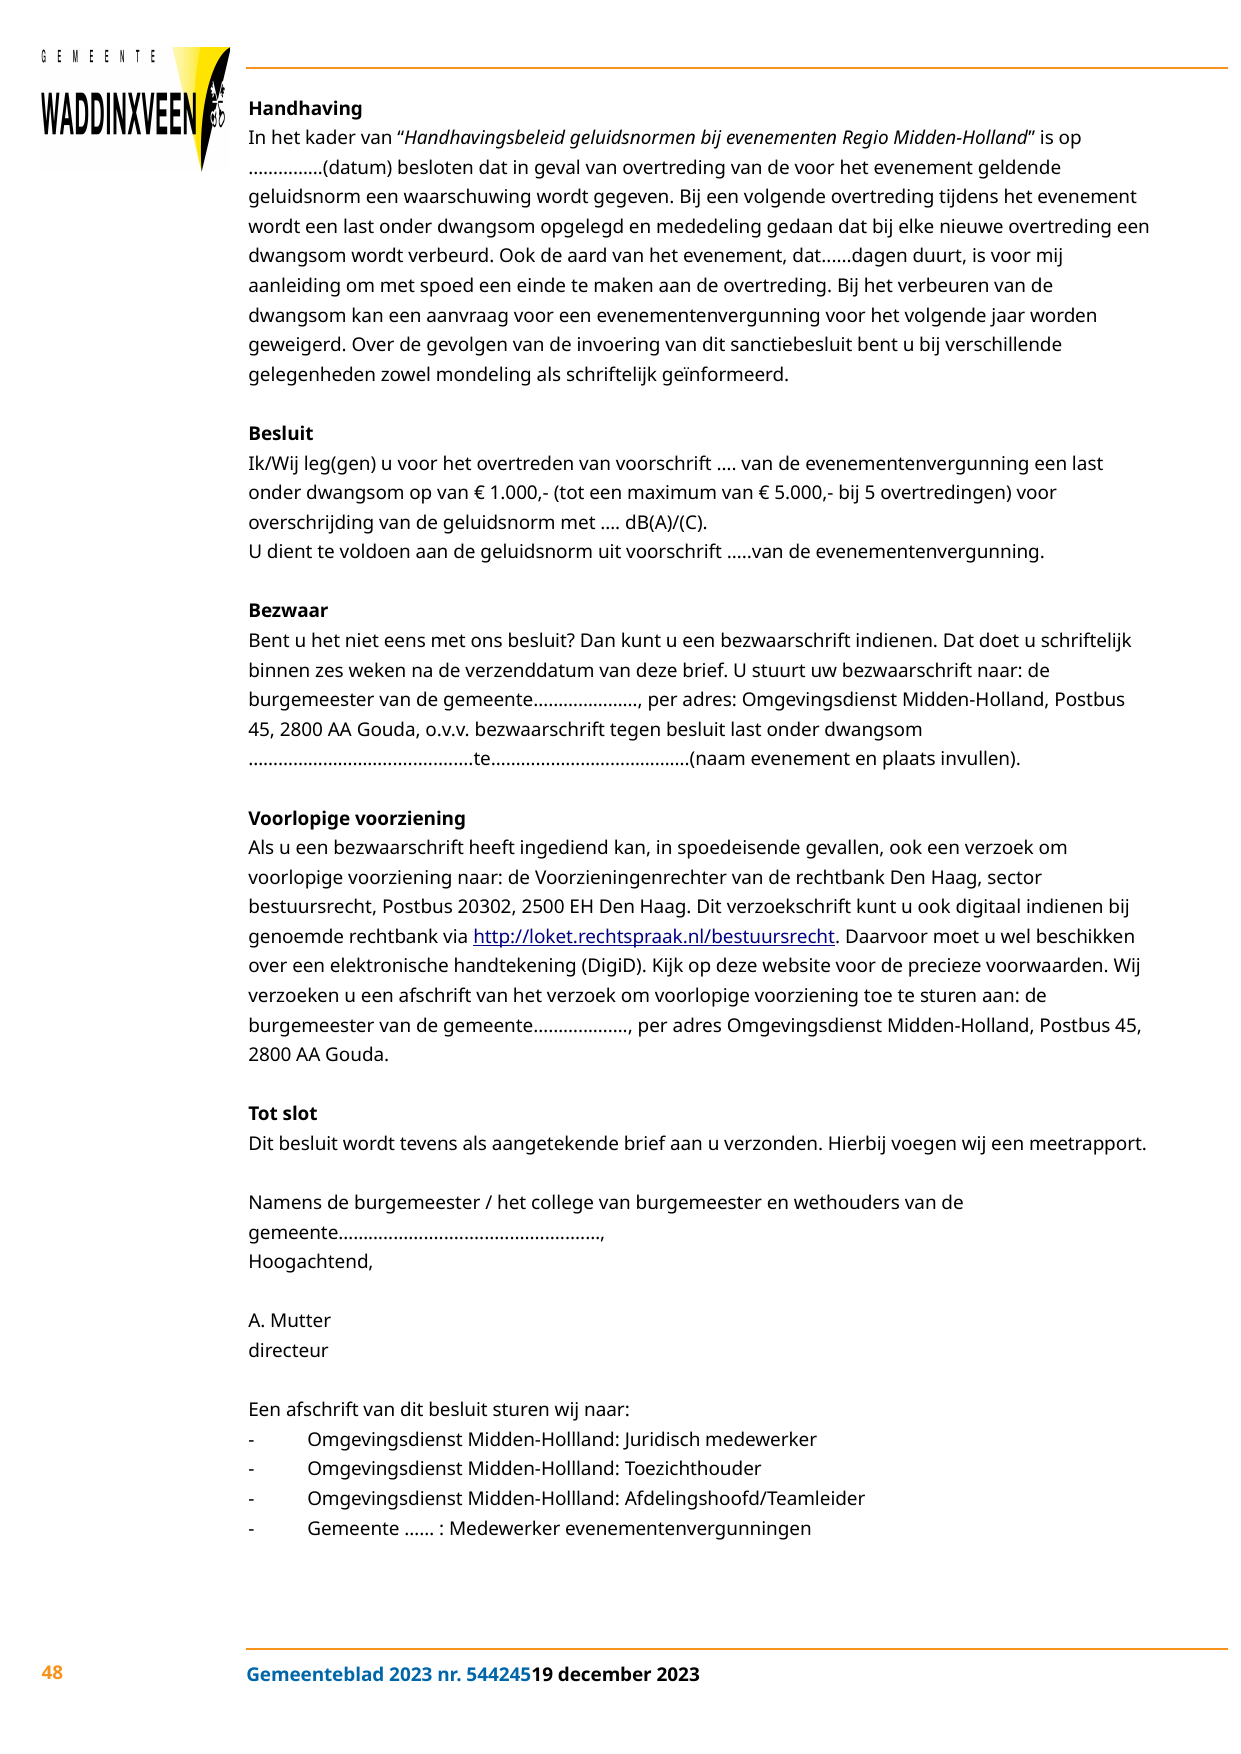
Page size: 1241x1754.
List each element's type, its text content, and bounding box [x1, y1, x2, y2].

text Als u een bezwaarschrift heeft ingediend kan, in spoedeisende gevallen, ook een verzoek om voorlopige voorziening naar: de Voorzieningenrechter van de rechtbank Den Haag, sector bestuursrecht, Postbus 20302, 2500 EH Den Haag. Dit verzoekschrift kunt u ook digitaal indienen bij genoemde rechtbank via http://loket.rechtspraak.nl/bestuursrecht. Daarvoor moet u wel beschikken over een elektronische handtekening (DigiD). Kijk op deze website voor de precieze voorwaarden. Wij verzoeken u een afschrift van het verzoek om voorlopige voorziening toe te sturen aan: de burgemeester van de gemeente………………., per adres Omgevingsdienst Midden-Holland, Postbus 45, 2800 AA Gouda. [248, 834, 1152, 1067]
list Gemeente …… : Medewerker evenementenvergunningen [248, 1515, 1152, 1541]
text Tot slot [248, 1101, 1152, 1126]
text In het kader van “Handhavingsbeleid geluidsnormen bij evenementen Regio Midden-Holland” is op ……………(datum) besloten dat in geval van overtreding van de voor het evenement geldende geluidsnorm een waarschuwing wordt gegeven. Bij een volgende overtreding tijdens het evenement wordt een last onder dwangsom opgelegd en mededeling gedaan dat bij elke nieuwe overtreding een dwangsom wordt verbeurd. Ook de aard van het evenement, dat......dagen duurt, is voor mij aanleiding om met spoed een einde te maken aan de overtreding. Bij het verbeuren van de dwangsom kan een aanvraag voor een evenementenvergunning voor het volgende jaar worden geweigerd. Over de gevolgen van de invoering van dit sanctiebesluit bent u bij verschillende gelegenheden zowel mondeling als schriftelijk geïnformeerd. [248, 124, 1152, 387]
text Ik/Wij leg(gen) u voor het overtreden van voorschrift …. van de evenementenvergunning een last onder dwangsom op van € 1.000,- (tot een maximum van € 5.000,- bij 5 overtredingen) voor overschrijding van de geluidsnorm met …. dB(A)/(C). [248, 450, 1152, 535]
text Een afschrift van dit besluit sturen wij naar: [248, 1396, 1152, 1422]
text Hoogachtend, [248, 1248, 1152, 1274]
text directeur [248, 1337, 1152, 1363]
text Namens de burgemeester / het college van burgemeester en wethouders van de gemeente………........................................…, [248, 1189, 1152, 1245]
text Handhaving [248, 95, 1152, 121]
list Omgevingsdienst Midden-Hollland: Afdelingshoofd/Teamleider [248, 1485, 1152, 1511]
list Omgevingsdienst Midden-Hollland: Toezichthouder [248, 1456, 1152, 1481]
text Besluit [248, 420, 1152, 446]
text Bent u het niet eens met ons besluit? Dan kunt u een bezwaarschrift indienen. Dat doet u schriftelijk binnen zes weken na de verzenddatum van deze brief. U stuurt uw bezwaarschrift naar: de burgemeester van de gemeente…………………, per adres: Omgevingsdienst Midden-Holland, Postbus 45, 2800 AA Gouda, o.v.v. bezwaarschrift tegen besluit last onder dwangsom ………………………..................te………………………………….(naam evenement en plaats invullen). [248, 627, 1152, 771]
text Bezwaar [248, 598, 1152, 623]
list Omgevingsdienst Midden-Hollland: Juridisch medewerker [248, 1426, 1152, 1452]
picture [41, 47, 231, 172]
text U dient te voldoen aan de geluidsnorm uit voorschrift …..van de evenementenvergunning. [248, 538, 1152, 564]
text Dit besluit wordt tevens als aangetekende brief aan u verzonden. Hierbij voegen wij een meetrapport. [248, 1130, 1152, 1156]
text A. Mutter [248, 1308, 1152, 1333]
text Voorlopige voorziening [248, 805, 1152, 831]
